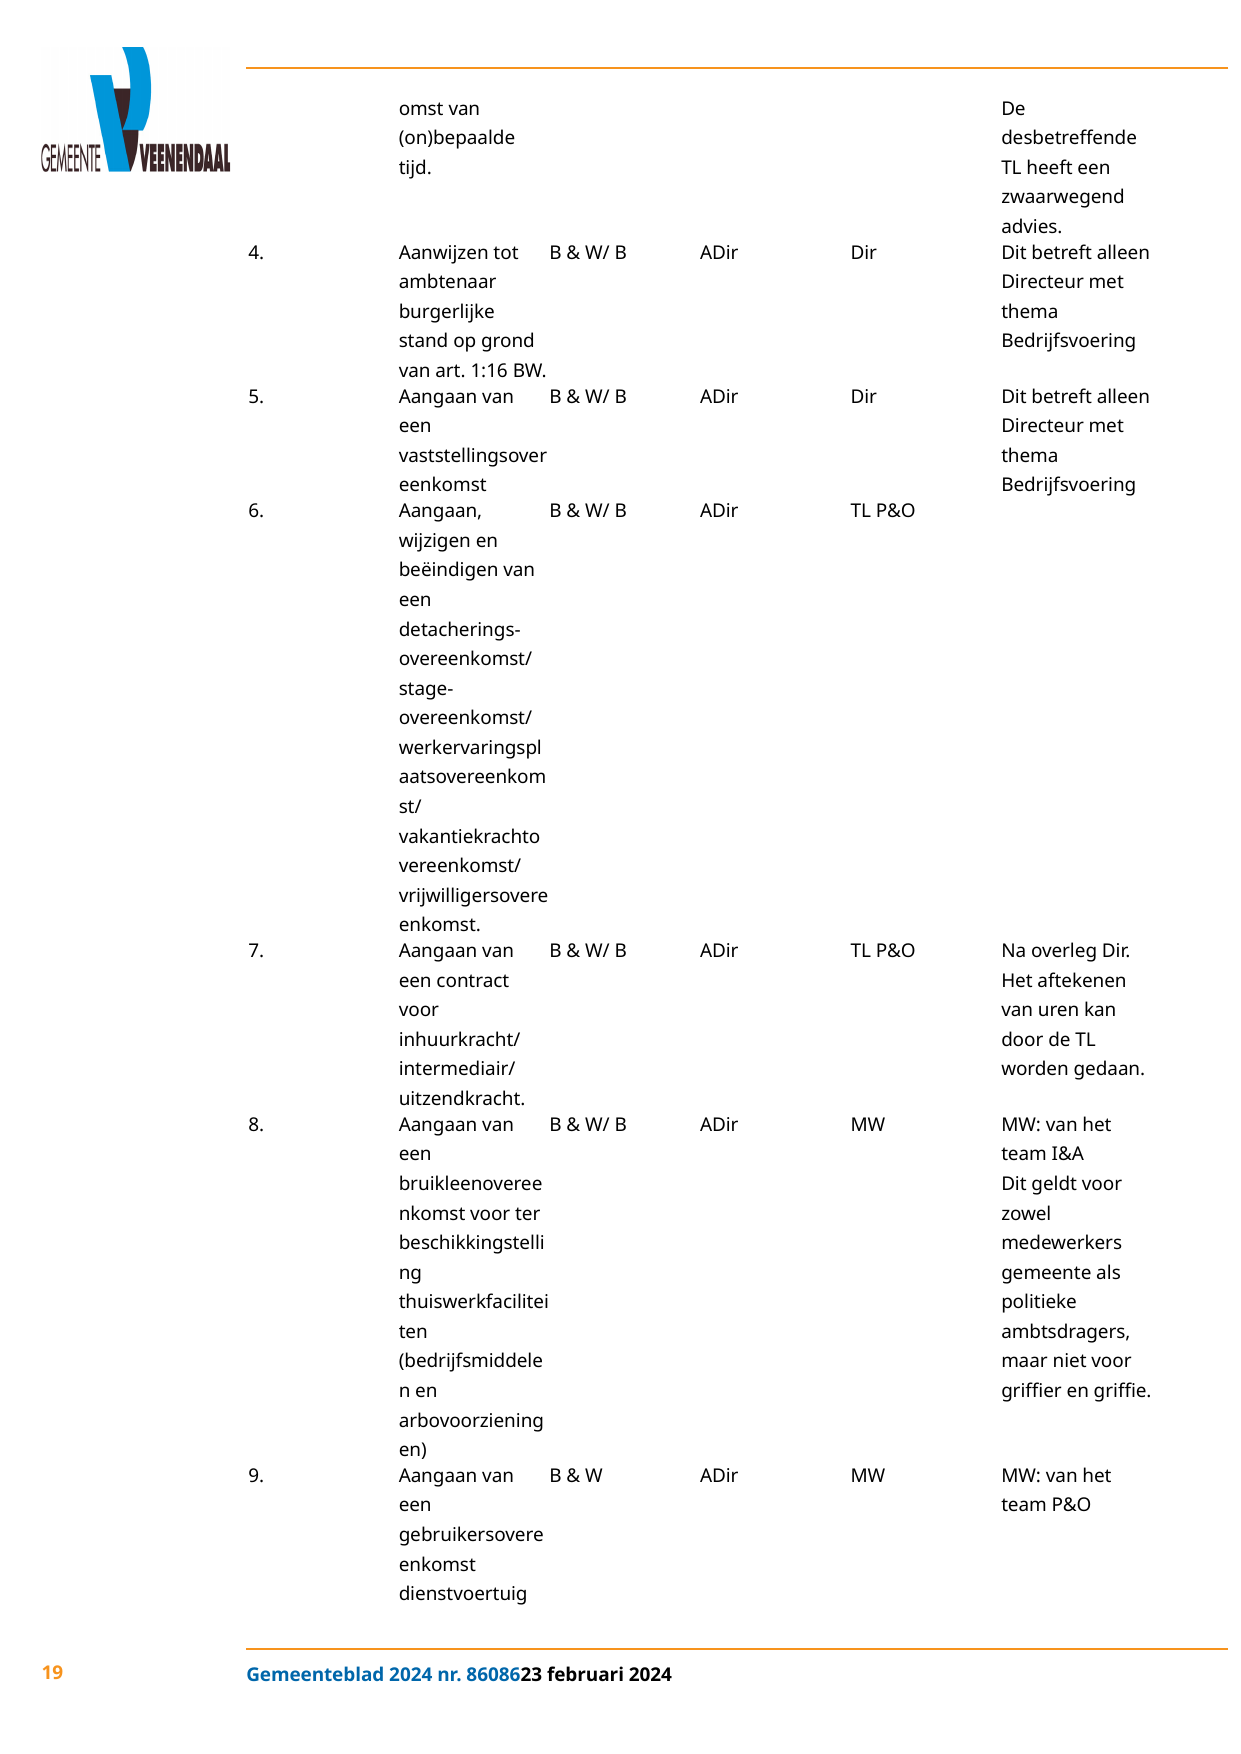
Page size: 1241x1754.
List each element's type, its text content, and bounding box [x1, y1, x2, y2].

table_cell Aangaan van een gebruikersovereenkomst dienstvoertuig [399, 1462, 549, 1606]
table_cell [1001, 498, 1152, 937]
table_cell [549, 95, 700, 239]
table_cell De desbetreffende TL heeft een zwaarwegend advies. [1001, 95, 1152, 239]
table_cell MW [850, 1462, 1001, 1606]
table_cell Aangaan van een bruikleenovereenkomst voor ter beschikkingstelling thuiswerkfaciliteiten (bedrijfsmiddelen en arbovoorzieningen) [399, 1111, 549, 1462]
table_cell [248, 1462, 398, 1606]
table_cell [248, 1111, 398, 1462]
table_cell [850, 95, 1001, 239]
table_cell B & W/ B [549, 498, 700, 937]
table_cell B & W/ B [549, 1111, 700, 1462]
table_cell B & W [549, 1462, 700, 1606]
table_cell Aangaan, wijzigen en beëindigen van een detacherings-overeenkomst/ stage-overeenkomst/ werkervaringsplaatsovereenkomst/ vakantiekrachtovereenkomst/ vrijwilligersovereenkomst. [399, 498, 549, 937]
table_cell [248, 95, 398, 239]
table_cell MW: van het team I&A Dit geldt voor zowel medewerkers gemeente als politieke ambtsdragers, maar niet voor griffier en griffie. [1001, 1111, 1152, 1462]
table_cell TL P&O [850, 937, 1001, 1111]
table_cell [248, 498, 398, 937]
table_cell ADir [700, 937, 850, 1111]
table_cell Aangaan van een contract voor inhuurkracht/ intermediair/ uitzendkracht. [399, 937, 549, 1111]
table_cell [700, 95, 850, 239]
picture [41, 47, 130, 172]
table_cell ADir [700, 1462, 850, 1606]
table_cell [248, 383, 398, 497]
table_cell Na overleg Dir. Het aftekenen van uren kan door de TL worden gedaan. [1001, 937, 1152, 1111]
table_cell Aangaan van een vaststellingsovereenkomst [399, 383, 549, 497]
table_cell [248, 937, 398, 1111]
table_cell omst van (on)bepaalde tijd. [399, 95, 549, 239]
table_cell TL P&O [850, 498, 1001, 937]
table_cell Dir [850, 239, 1001, 383]
table_cell Aanwijzen tot ambtenaar burgerlijke stand op grond van art. 1:16 BW. [399, 239, 549, 383]
table_cell MW [850, 1111, 1001, 1462]
table_cell ADir [700, 239, 850, 383]
table_cell MW: van het team P&O [1001, 1462, 1152, 1606]
table_cell ADir [700, 1111, 850, 1462]
table_cell Dit betreft alleen Directeur met thema Bedrijfsvoering [1001, 239, 1152, 383]
table_cell ADir [700, 383, 850, 497]
picture [123, 47, 231, 172]
table_cell ADir [700, 498, 850, 937]
table_cell Dit betreft alleen Directeur met thema Bedrijfsvoering [1001, 383, 1152, 497]
table_cell B & W/ B [549, 937, 700, 1111]
table_cell Dir [850, 383, 1001, 497]
table_cell B & W/ B [549, 239, 700, 383]
table_cell B & W/ B [549, 383, 700, 497]
table_cell [248, 239, 398, 383]
